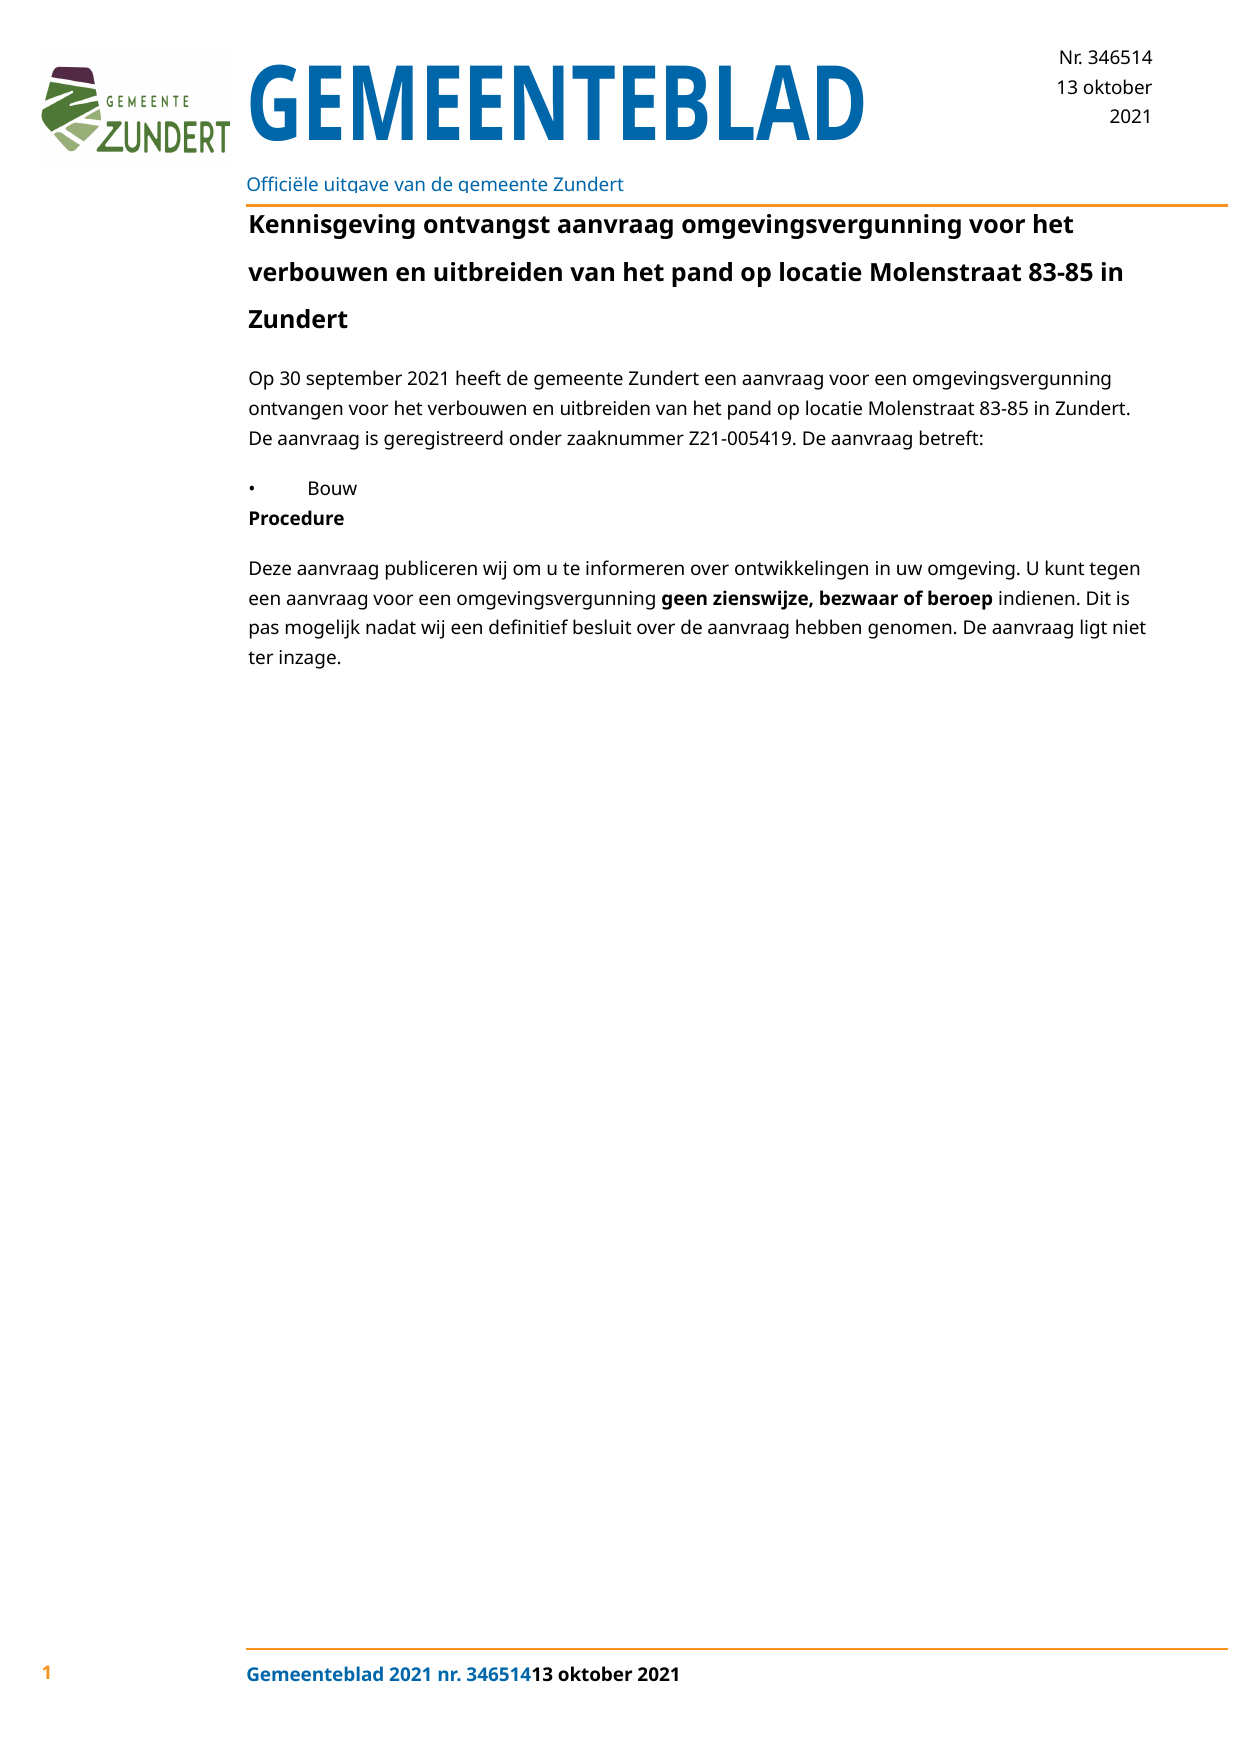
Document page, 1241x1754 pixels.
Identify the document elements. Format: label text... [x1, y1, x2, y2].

list Bouw [248, 475, 1152, 501]
picture [41, 47, 231, 172]
text Deze aanvraag publiceren wij om u te informeren over ontwikkelingen in uw omgeving. U kunt tegen een aanvraag voor een omgevingsvergunning geen zienswijze, bezwaar of beroep indienen. Dit is pas mogelijk nadat wij een definitief besluit over de aanvraag hebben genomen. De aanvraag ligt niet ter inzage. [248, 555, 1152, 669]
text Kennisgeving ontvangst aanvraag omgevingsvergunning voor het verbouwen en uitbreiden van het pand op locatie Molenstraat 83-85 in Zundert [248, 207, 1152, 336]
text Procedure [248, 505, 1152, 530]
text Op 30 september 2021 heeft de gemeente Zundert een aanvraag voor een omgevingsvergunning ontvangen voor het verbouwen en uitbreiden van het pand op locatie Molenstraat 83-85 in Zundert. De aanvraag is geregistreerd onder zaaknummer Z21-005419. De aanvraag betreft: [248, 366, 1152, 450]
